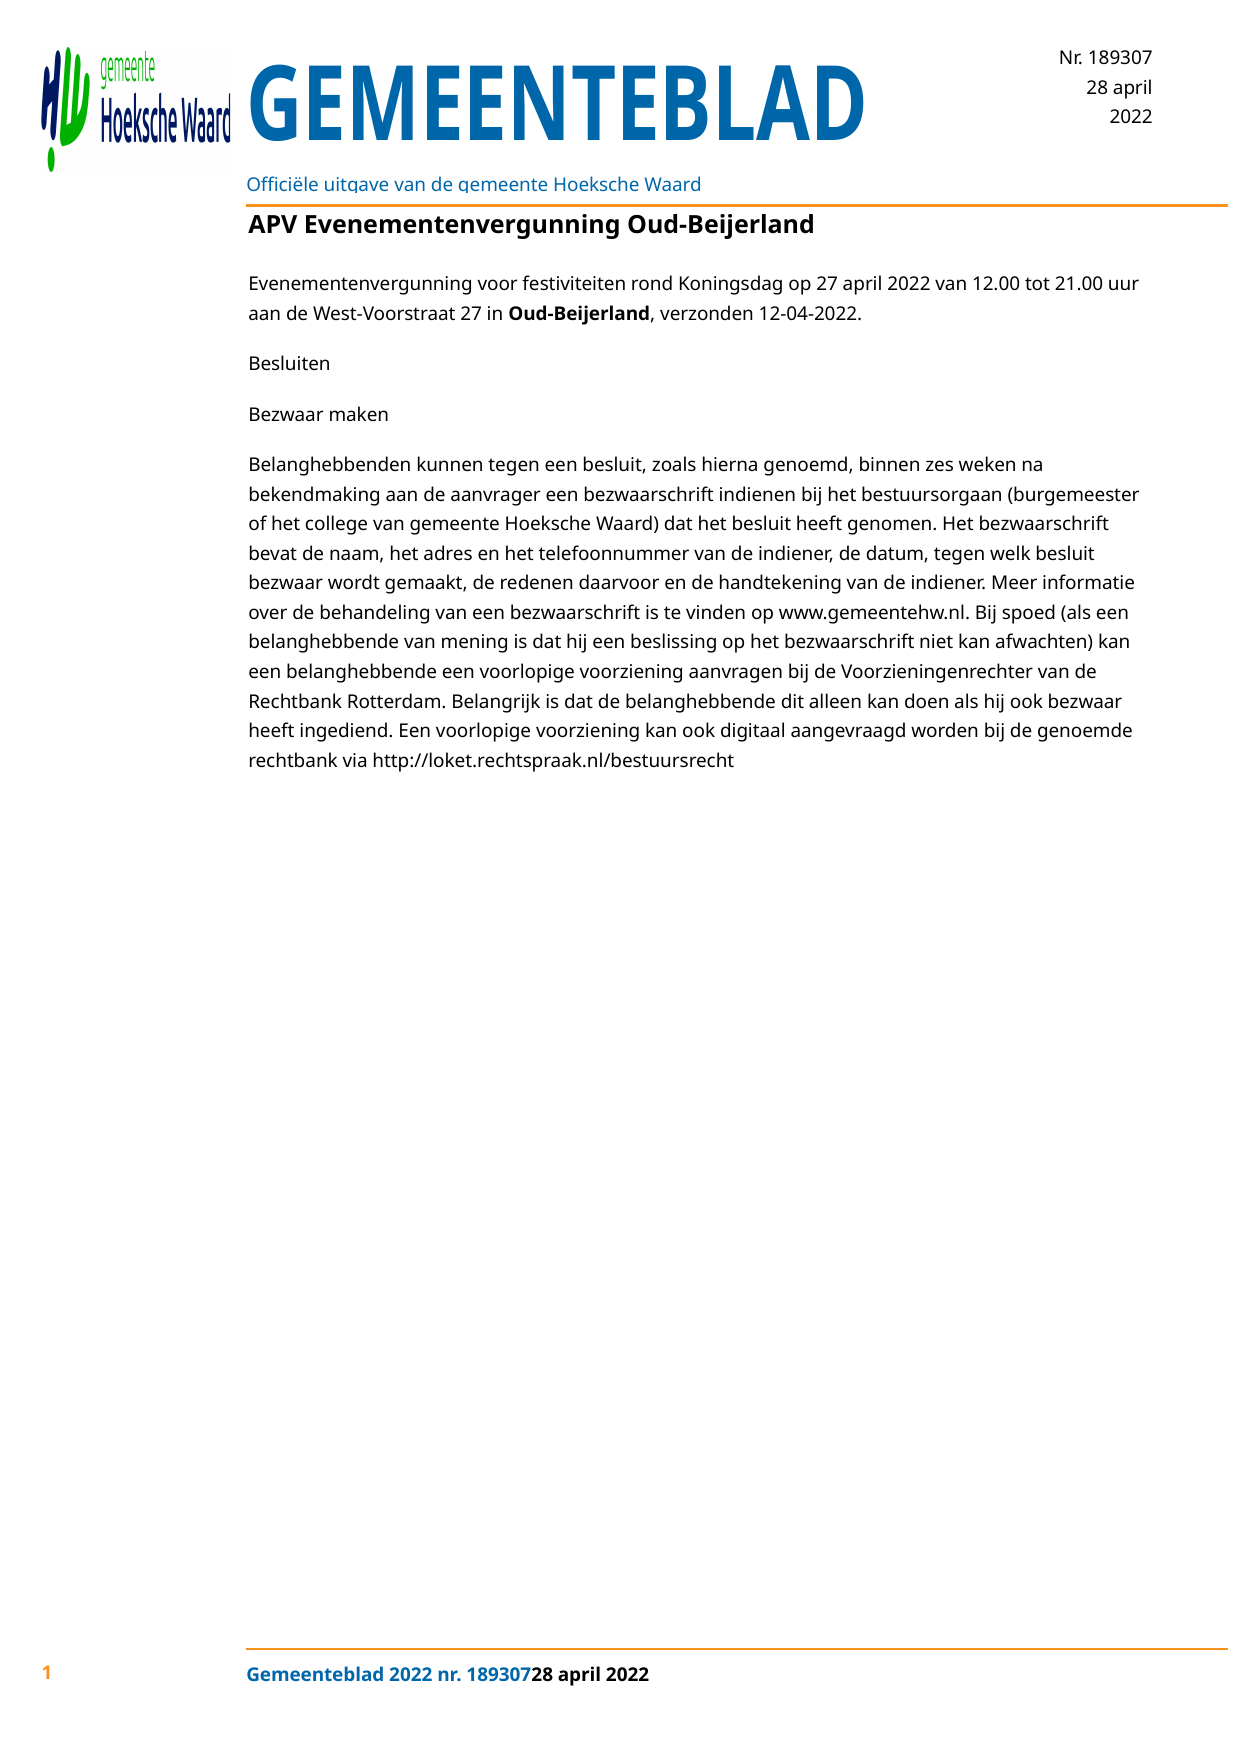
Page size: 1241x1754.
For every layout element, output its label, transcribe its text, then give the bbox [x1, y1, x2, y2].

text APV Evenementenvergunning Oud-Beijerland [248, 207, 1152, 241]
text Besluiten [248, 350, 1152, 376]
text Belanghebbenden kunnen tegen een besluit, zoals hierna genoemd, binnen zes weken na bekendmaking aan de aanvrager een bezwaarschrift indienen bij het bestuursorgaan (burgemeester of het college van gemeente Hoeksche Waard) dat het besluit heeft genomen. Het bezwaarschrift bevat de naam, het adres en het telefoonnummer van de indiener, de datum, tegen welk besluit bezwaar wordt gemaakt, de redenen daarvoor en de handtekening van de indiener. Meer informatie over de behandeling van een bezwaarschrift is te vinden op www.gemeentehw.nl. Bij spoed (als een belanghebbende van mening is dat hij een beslissing op het bezwaarschrift niet kan afwachten) kan een belanghebbende een voorlopige voorziening aanvragen bij de Voorzieningenrechter van de Rechtbank Rotterdam. Belangrijk is dat de belanghebbende dit alleen kan doen als hij ook bezwaar heeft ingediend. Een voorlopige voorziening kan ook digitaal aangevraagd worden bij de genoemde rechtbank via http://loket.rechtspraak.nl/bestuursrecht [248, 451, 1152, 773]
text Evenementenvergunning voor festiviteiten rond Koningsdag op 27 april 2022 van 12.00 tot 21.00 uur aan de West-Voorstraat 27 in Oud-Beijerland, verzonden 12-04-2022. [248, 270, 1152, 326]
text Bezwaar maken [248, 401, 1152, 426]
picture [41, 47, 231, 172]
